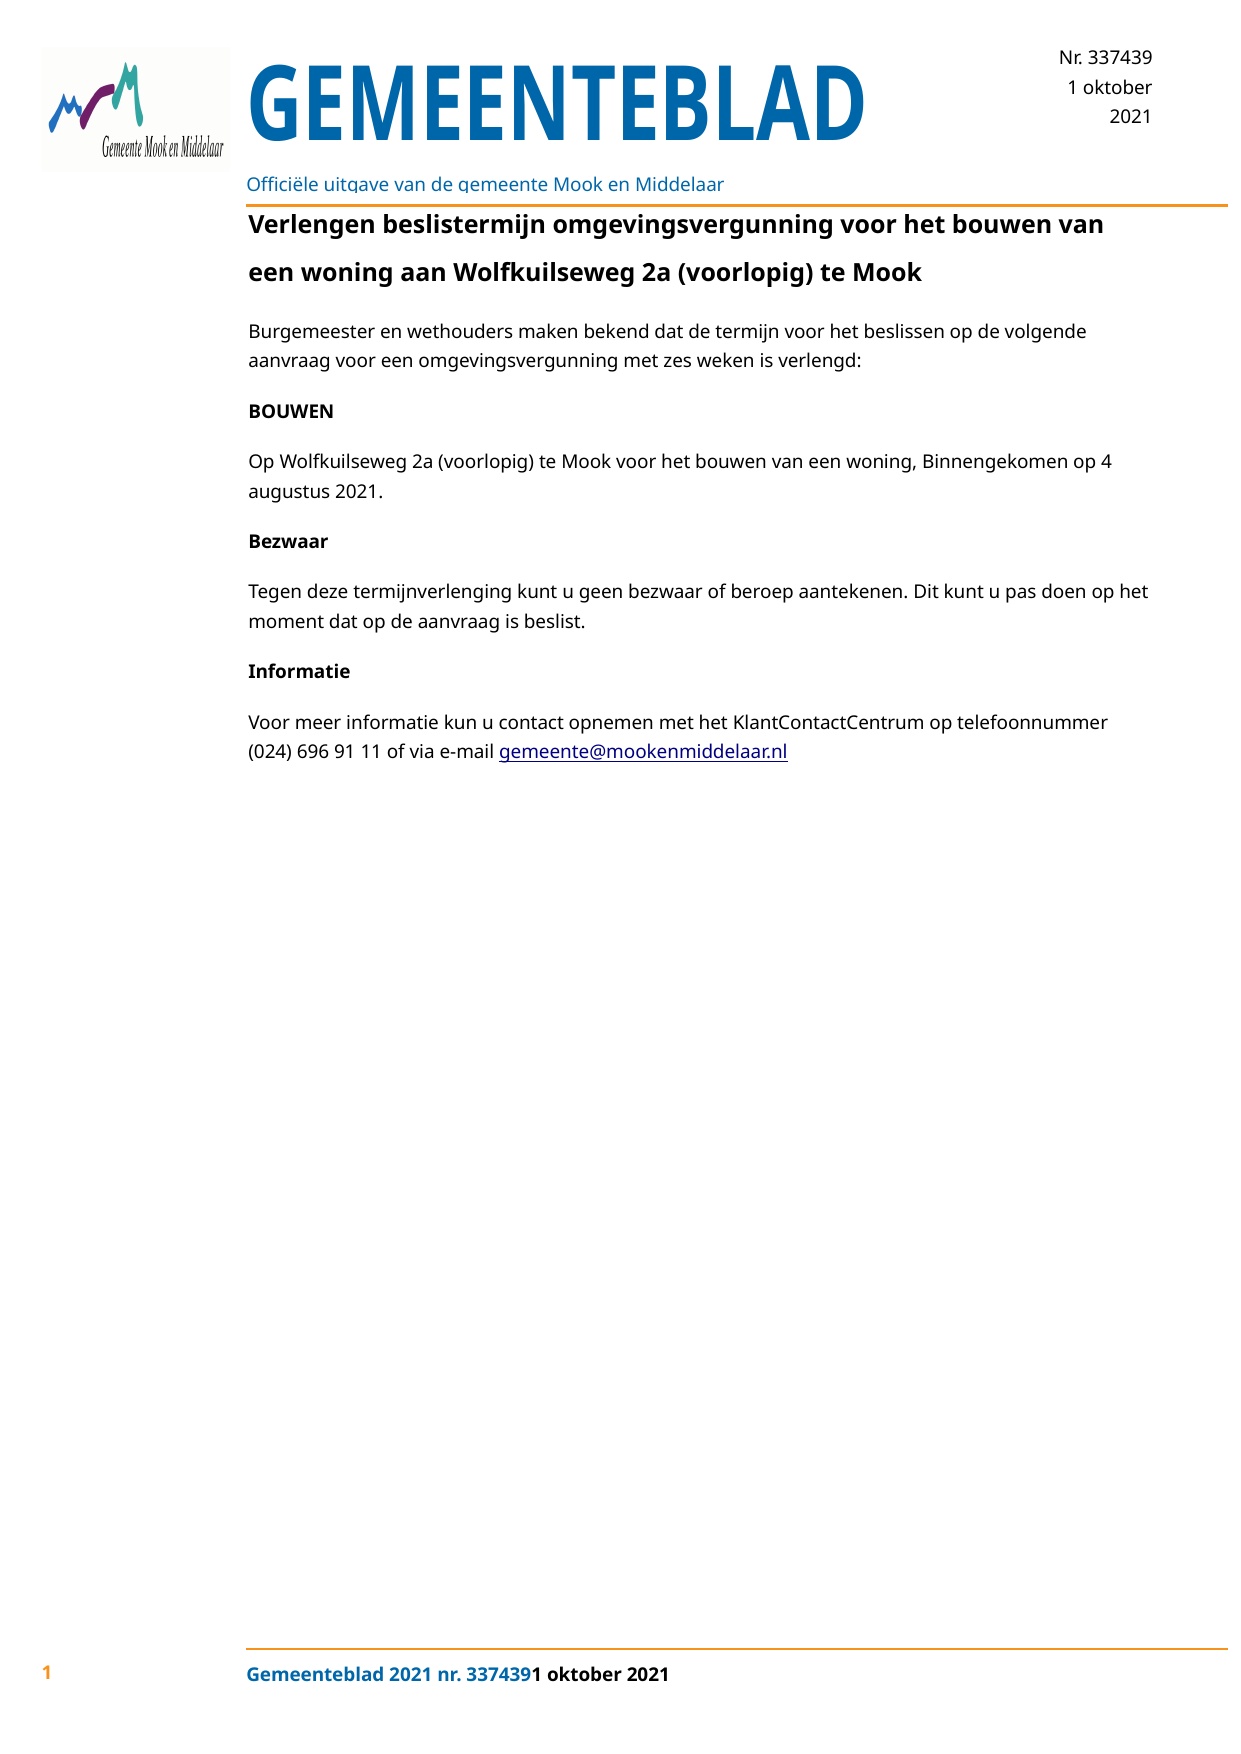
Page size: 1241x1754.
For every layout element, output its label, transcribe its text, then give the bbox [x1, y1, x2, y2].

text Voor meer informatie kun u contact opnemen met het KlantContactCentrum op telefoonnummer (024) 696 91 11 of via e-mail gemeente@mookenmiddelaar.nl [248, 709, 1152, 764]
text Op Wolfkuilseweg 2a (voorlopig) te Mook voor het bouwen van een woning, Binnengekomen op 4 augustus 2021. [248, 448, 1152, 504]
text BOUWEN [248, 398, 1152, 424]
text Verlengen beslistermijn omgevingsvergunning voor het bouwen van een woning aan Wolfkuilseweg 2a (voorlopig) te Mook [248, 207, 1152, 288]
text Informatie [248, 659, 1152, 684]
text Burgemeester en wethouders maken bekend dat de termijn voor het beslissen op de volgende aanvraag voor een omgevingsvergunning met zes weken is verlengd: [248, 318, 1152, 373]
picture [41, 47, 231, 172]
text Tegen deze termijnverlenging kunt u geen bezwaar of beroep aantekenen. Dit kunt u pas doen op het moment dat op de aanvraag is beslist. [248, 579, 1152, 634]
text Bezwaar [248, 528, 1152, 554]
